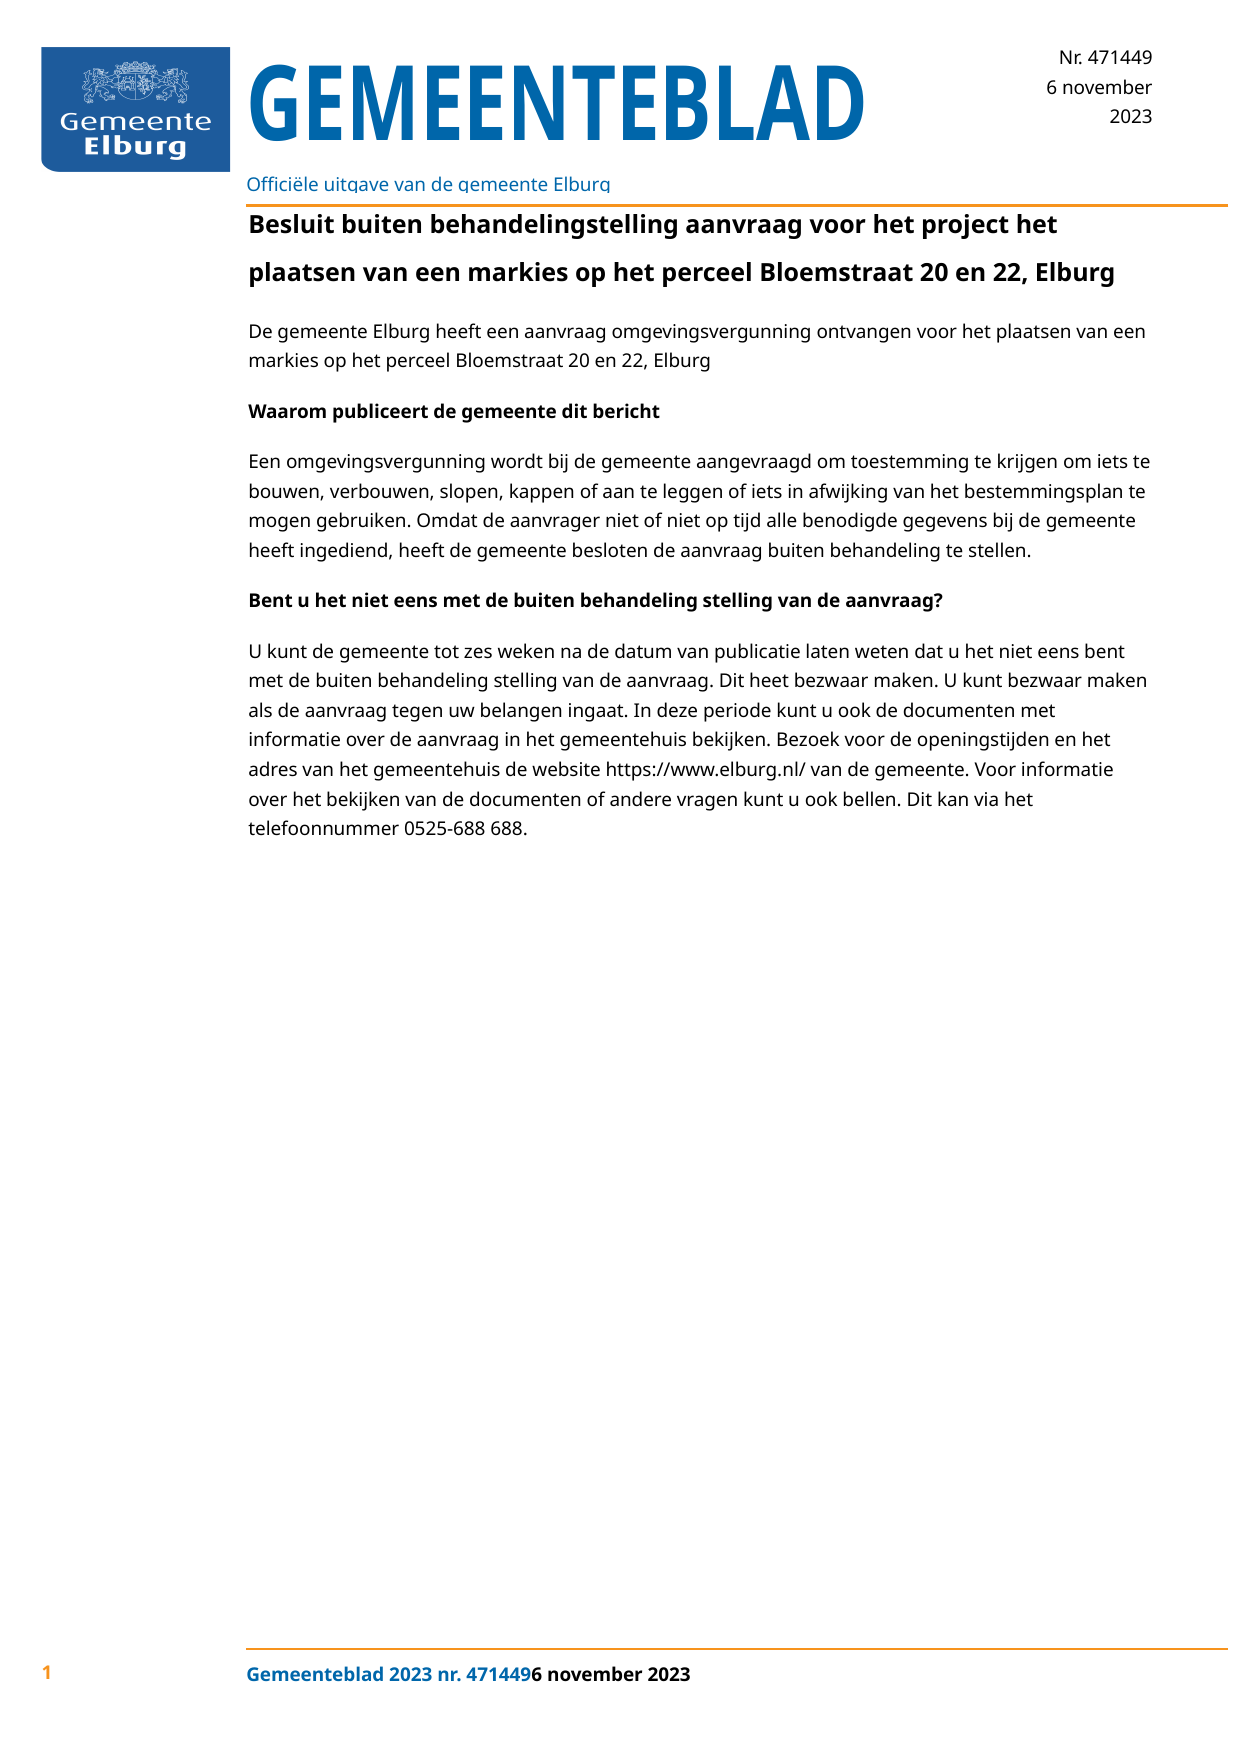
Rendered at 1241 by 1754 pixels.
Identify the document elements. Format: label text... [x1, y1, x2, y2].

text De gemeente Elburg heeft een aanvraag omgevingsvergunning ontvangen voor het plaatsen van een markies op het perceel Bloemstraat 20 en 22, Elburg [248, 318, 1152, 373]
text Een omgevingsvergunning wordt bij de gemeente aangevraagd om toestemming te krijgen om iets te bouwen, verbouwen, slopen, kappen of aan te leggen of iets in afwijking van het bestemmingsplan te mogen gebruiken. Omdat de aanvrager niet of niet op tijd alle benodigde gegevens bij de gemeente heeft ingediend, heeft de gemeente besloten de aanvraag buiten behandeling te stellen. [248, 448, 1152, 563]
text Besluit buiten behandelingstelling aanvraag voor het project het plaatsen van een markies op het perceel Bloemstraat 20 en 22, Elburg [248, 207, 1152, 288]
text U kunt de gemeente tot zes weken na de datum van publicatie laten weten dat u het niet eens bent met de buiten behandeling stelling van de aanvraag. Dit heet bezwaar maken. U kunt bezwaar maken als de aanvraag tegen uw belangen ingaat. In deze periode kunt u ook de documenten met informatie over de aanvraag in het gemeentehuis bekijken. Bezoek voor de openingstijden en het adres van het gemeentehuis de website https://www.elburg.nl/ van de gemeente. Voor informatie over het bekijken van de documenten of andere vragen kunt u ook bellen. Dit kan via het telefoonnummer 0525-688 688. [248, 638, 1152, 841]
picture [41, 47, 231, 172]
text Waarom publiceert de gemeente dit bericht [248, 398, 1152, 424]
text Bent u het niet eens met de buiten behandeling stelling van de aanvraag? [248, 587, 1152, 613]
